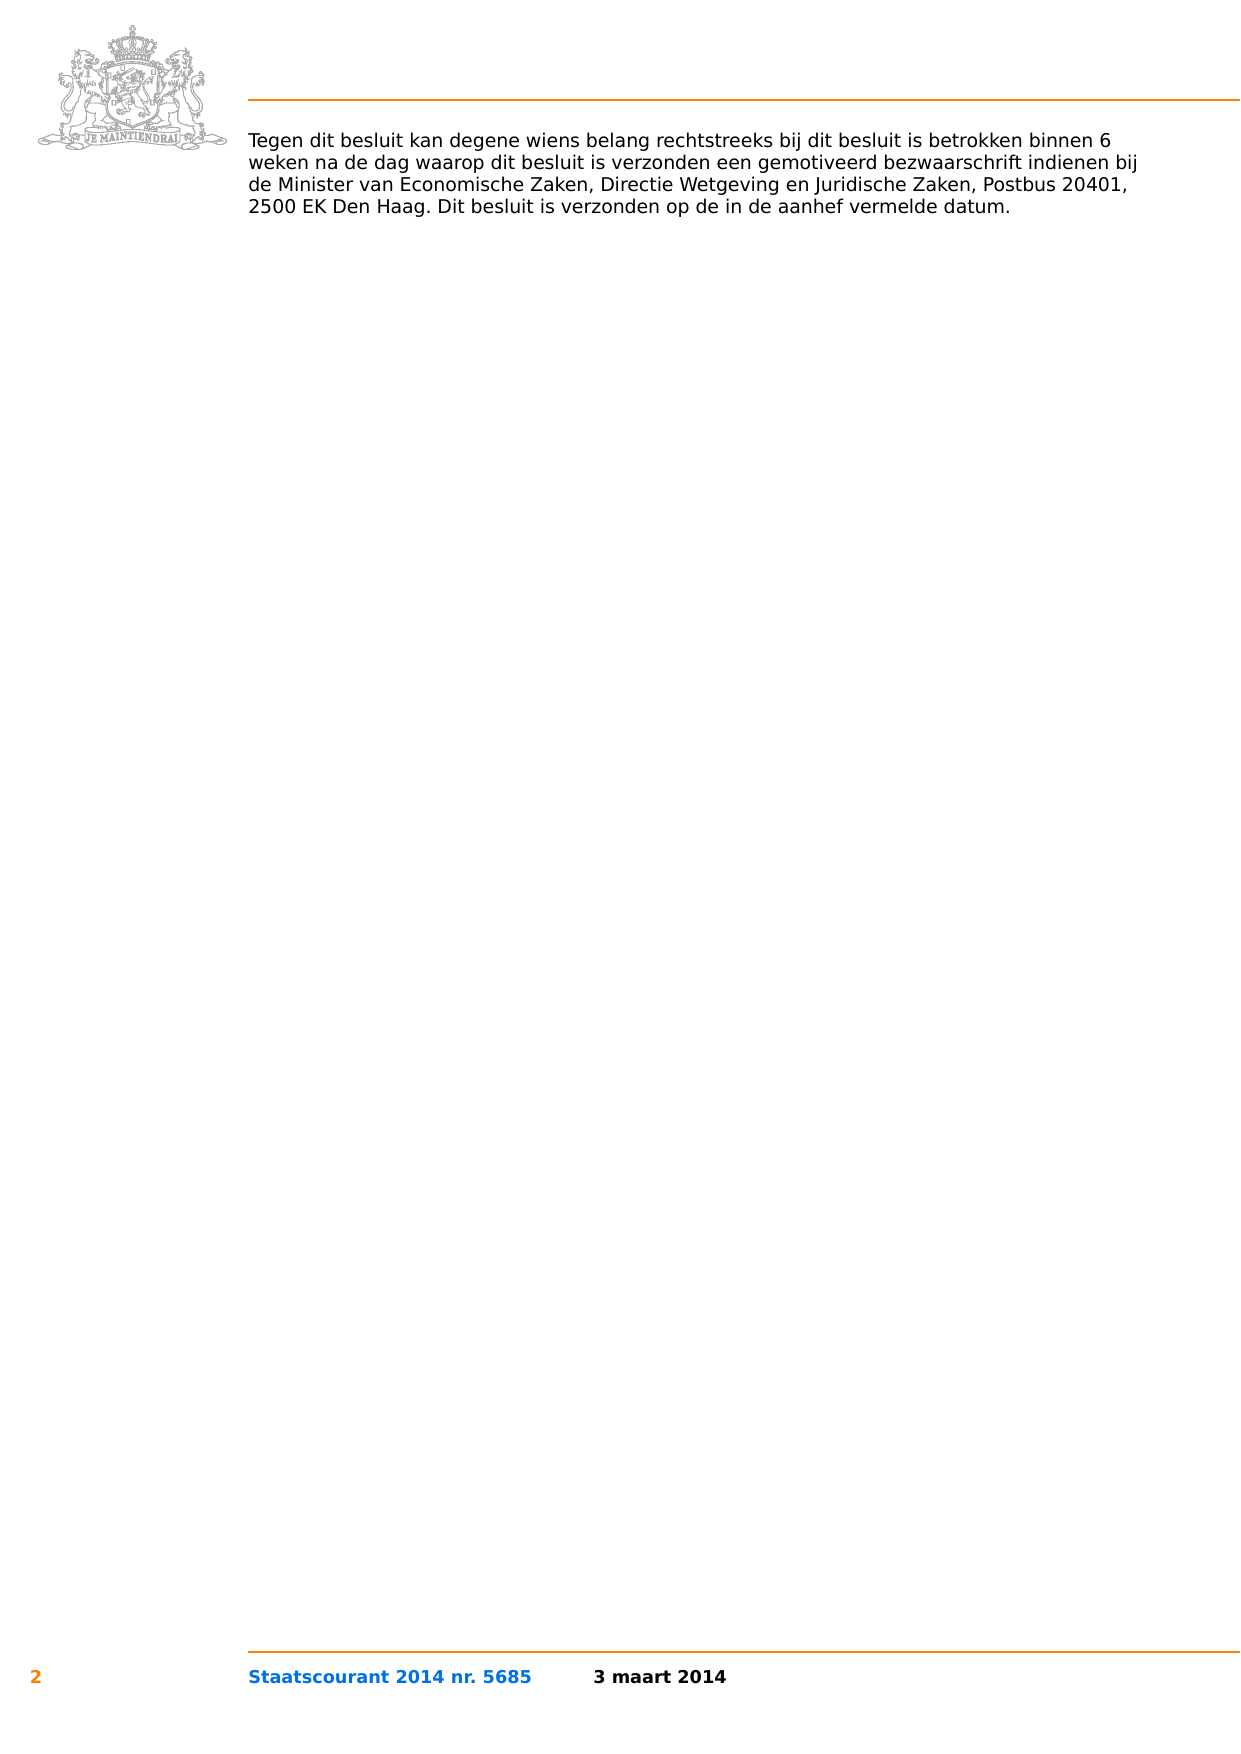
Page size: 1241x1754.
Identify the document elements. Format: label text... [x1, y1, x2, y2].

text Tegen dit besluit kan degene wiens belang rechtstreeks bij dit besluit is betrokken binnen 6 weken na de dag waarop dit besluit is verzonden een gemotiveerd bezwaarschrift indienen bij de Minister van Economische Zaken, Directie Wetgeving en Juridische Zaken, Postbus 20401, 2500 EK Den Haag. Dit besluit is verzonden op de in de aanhef vermelde datum. [248, 130, 1163, 218]
picture [38, 25, 227, 150]
